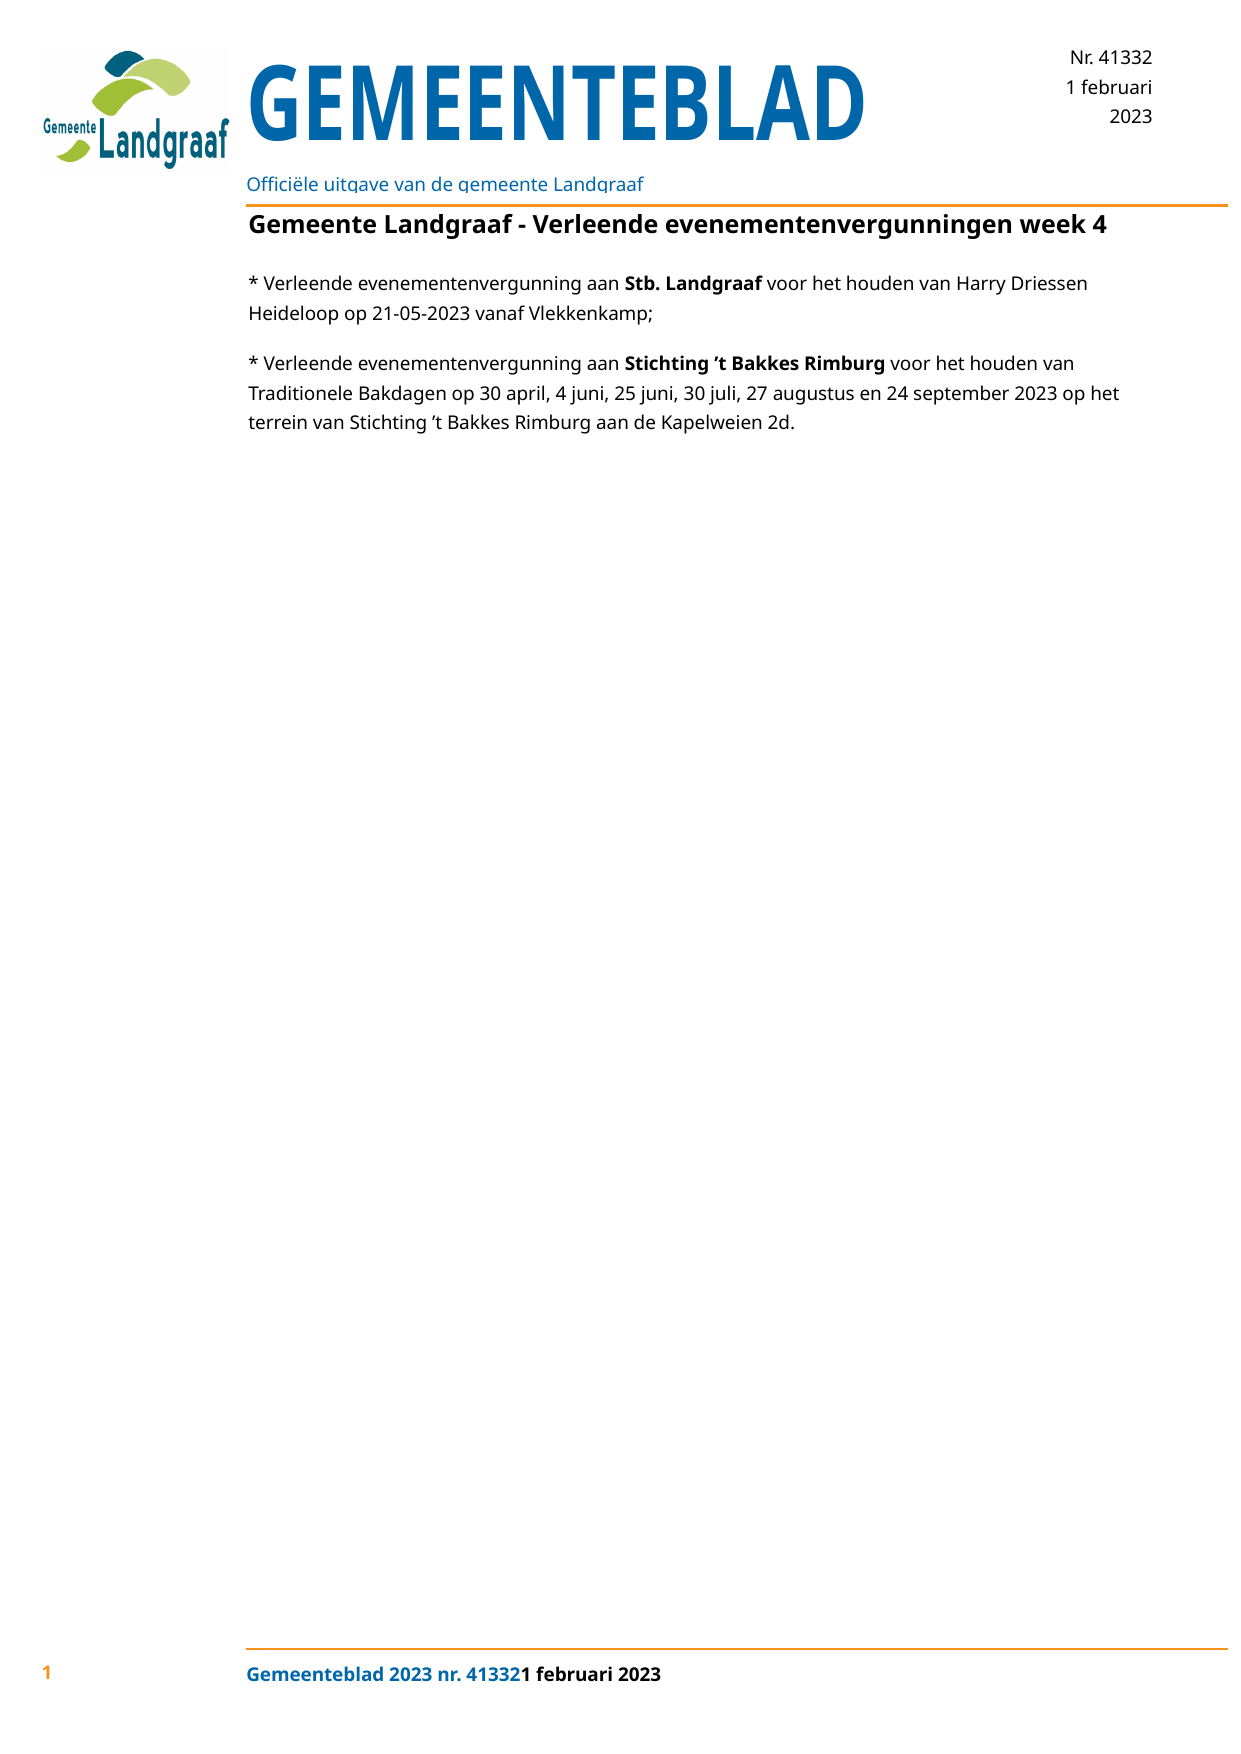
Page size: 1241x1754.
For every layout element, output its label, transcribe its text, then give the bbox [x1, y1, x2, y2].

picture [41, 47, 231, 172]
text Gemeente Landgraaf - Verleende evenementenvergunningen week 4 [248, 207, 1152, 241]
text * Verleende evenementenvergunning aan Stb. Landgraaf voor het houden van Harry Driessen Heideloop op 21-05-2023 vanaf Vlekkenkamp; [248, 270, 1152, 326]
text * Verleende evenementenvergunning aan Stichting ’t Bakkes Rimburg voor het houden van Traditionele Bakdagen op 30 april, 4 juni, 25 juni, 30 juli, 27 augustus en 24 september 2023 op het terrein van Stichting ’t Bakkes Rimburg aan de Kapelweien 2d. [248, 350, 1152, 435]
